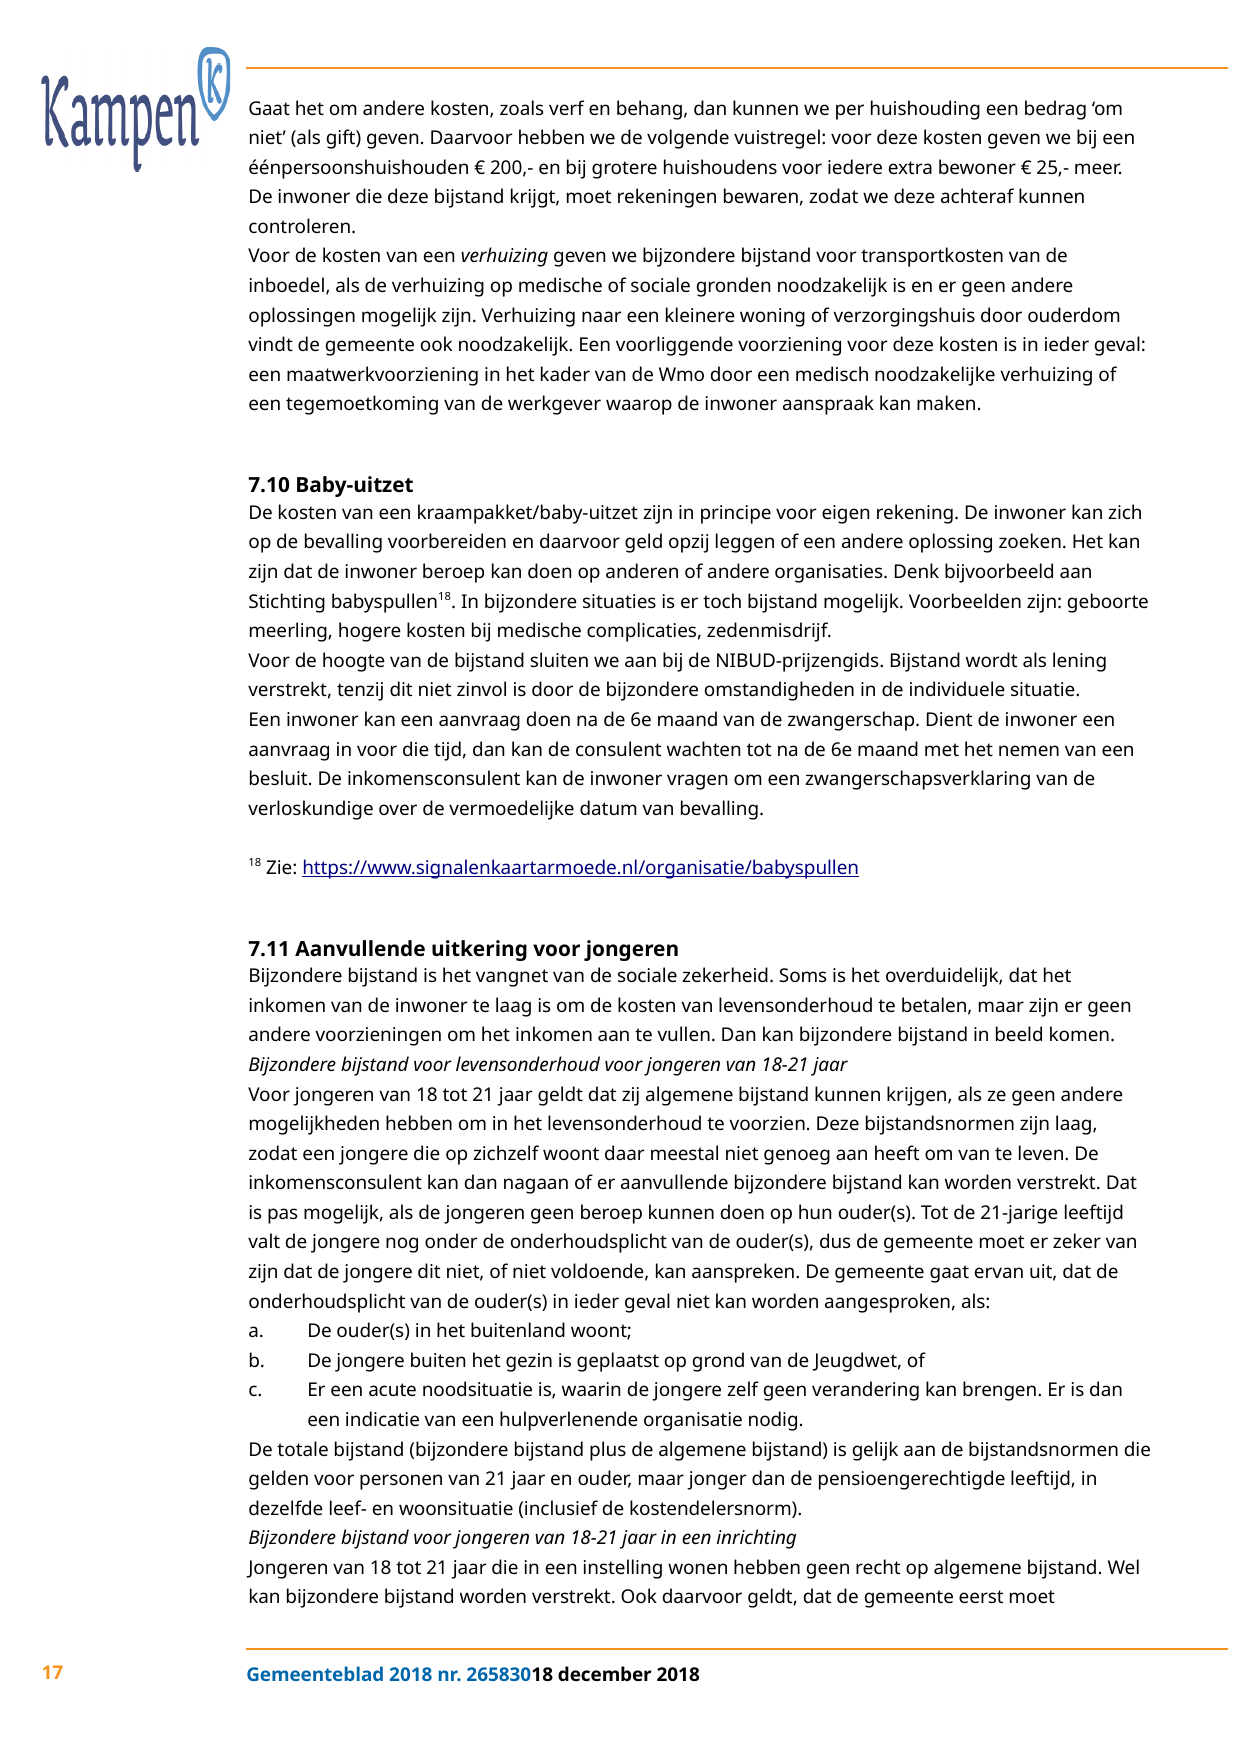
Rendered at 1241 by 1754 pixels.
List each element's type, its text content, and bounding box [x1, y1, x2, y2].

text Bijzondere bijstand voor jongeren van 18-21 jaar in een inrichting [248, 1524, 1152, 1550]
list De ouder(s) in het buitenland woont; [248, 1317, 1152, 1343]
text De kosten van een kraampakket/baby-uitzet zijn in principe voor eigen rekening. De inwoner kan zich op de bevalling voorbereiden en daarvoor geld opzij leggen of een andere oplossing zoeken. Het kan zijn dat de inwoner beroep kan doen op anderen of andere organisaties. Denk bijvoorbeeld aan Stichting babyspullen18. In bijzondere situaties is er toch bijstand mogelijk. Voorbeelden zijn: geboorte meerling, hogere kosten bij medische complicaties, zedenmisdrijf. [248, 499, 1152, 643]
picture [41, 47, 231, 172]
text Bijzondere bijstand voor levensonderhoud voor jongeren van 18-21 jaar [248, 1051, 1152, 1077]
text 7.11 Aanvullende uitkering voor jongeren [248, 934, 1152, 962]
text 18 Zie: https://www.signalenkaartarmoede.nl/organisatie/babyspullen [248, 854, 1152, 880]
text Jongeren van 18 tot 21 jaar die in een instelling wonen hebben geen recht op algemene bijstand. Wel kan bijzondere bijstand worden verstrekt. Ook daarvoor geldt, dat de gemeente eerst moet [248, 1554, 1152, 1609]
text Bijzondere bijstand is het vangnet van de sociale zekerheid. Soms is het overduidelijk, dat het inkomen van de inwoner te laag is om de kosten van levensonderhoud te betalen, maar zijn er geen andere voorzieningen om het inkomen aan te vullen. Dan kan bijzondere bijstand in beeld komen. [248, 962, 1152, 1047]
text Gaat het om andere kosten, zoals verf en behang, dan kunnen we per huishouding een bedrag ‘om niet’ (als gift) geven. Daarvoor hebben we de volgende vuistregel: voor deze kosten geven we bij een éénpersoonshuishouden € 200,- en bij grotere huishoudens voor iedere extra bewoner € 25,- meer. De inwoner die deze bijstand krijgt, moet rekeningen bewaren, zodat we deze achteraf kunnen controleren. [248, 95, 1152, 239]
list Er een acute noodsituatie is, waarin de jongere zelf geen verandering kan brengen. Er is dan een indicatie van een hulpverlenende organisatie nodig. [248, 1377, 1152, 1432]
list De jongere buiten het gezin is geplaatst op grond van de Jeugdwet, of [248, 1347, 1152, 1373]
text Voor de hoogte van de bijstand sluiten we aan bij de NIBUD-prijzengids. Bijstand wordt als lening verstrekt, tenzij dit niet zinvol is door de bijzondere omstandigheden in de individuele situatie. [248, 647, 1152, 702]
text 7.10 Baby-uitzet [248, 471, 1152, 499]
text Voor de kosten van een verhuizing geven we bijzondere bijstand voor transportkosten van de inboedel, als de verhuizing op medische of sociale gronden noodzakelijk is en er geen andere oplossingen mogelijk zijn. Verhuizing naar een kleinere woning of verzorgingshuis door ouderdom vindt de gemeente ook noodzakelijk. Een voorliggende voorziening voor deze kosten is in ieder geval: een maatwerkvoorziening in het kader van de Wmo door een medisch noodzakelijke verhuizing of een tegemoetkoming van de werkgever waarop de inwoner aanspraak kan maken. [248, 243, 1152, 416]
text De totale bijstand (bijzondere bijstand plus de algemene bijstand) is gelijk aan de bijstandsnormen die gelden voor personen van 21 jaar en ouder, maar jonger dan de pensioengerechtigde leeftijd, in dezelfde leef- en woonsituatie (inclusief de kostendelersnorm). [248, 1436, 1152, 1521]
text Voor jongeren van 18 tot 21 jaar geldt dat zij algemene bijstand kunnen krijgen, als ze geen andere mogelijkheden hebben om in het levensonderhoud te voorzien. Deze bijstandsnormen zijn laag, zodat een jongere die op zichzelf woont daar meestal niet genoeg aan heeft om van te leven. De inkomensconsulent kan dan nagaan of er aanvullende bijzondere bijstand kan worden verstrekt. Dat is pas mogelijk, als de jongeren geen beroep kunnen doen op hun ouder(s). Tot de 21-jarige leeftijd valt de jongere nog onder de onderhoudsplicht van de ouder(s), dus de gemeente moet er zeker van zijn dat de jongere dit niet, of niet voldoende, kan aanspreken. De gemeente gaat ervan uit, dat de onderhoudsplicht van de ouder(s) in ieder geval niet kan worden aangesproken, als: [248, 1081, 1152, 1314]
text Een inwoner kan een aanvraag doen na de 6e maand van de zwangerschap. Dient de inwoner een aanvraag in voor die tijd, dan kan de consulent wachten tot na de 6e maand met het nemen van een besluit. De inkomensconsulent kan de inwoner vragen om een zwangerschapsverklaring van de verloskundige over de vermoedelijke datum van bevalling. [248, 706, 1152, 821]
